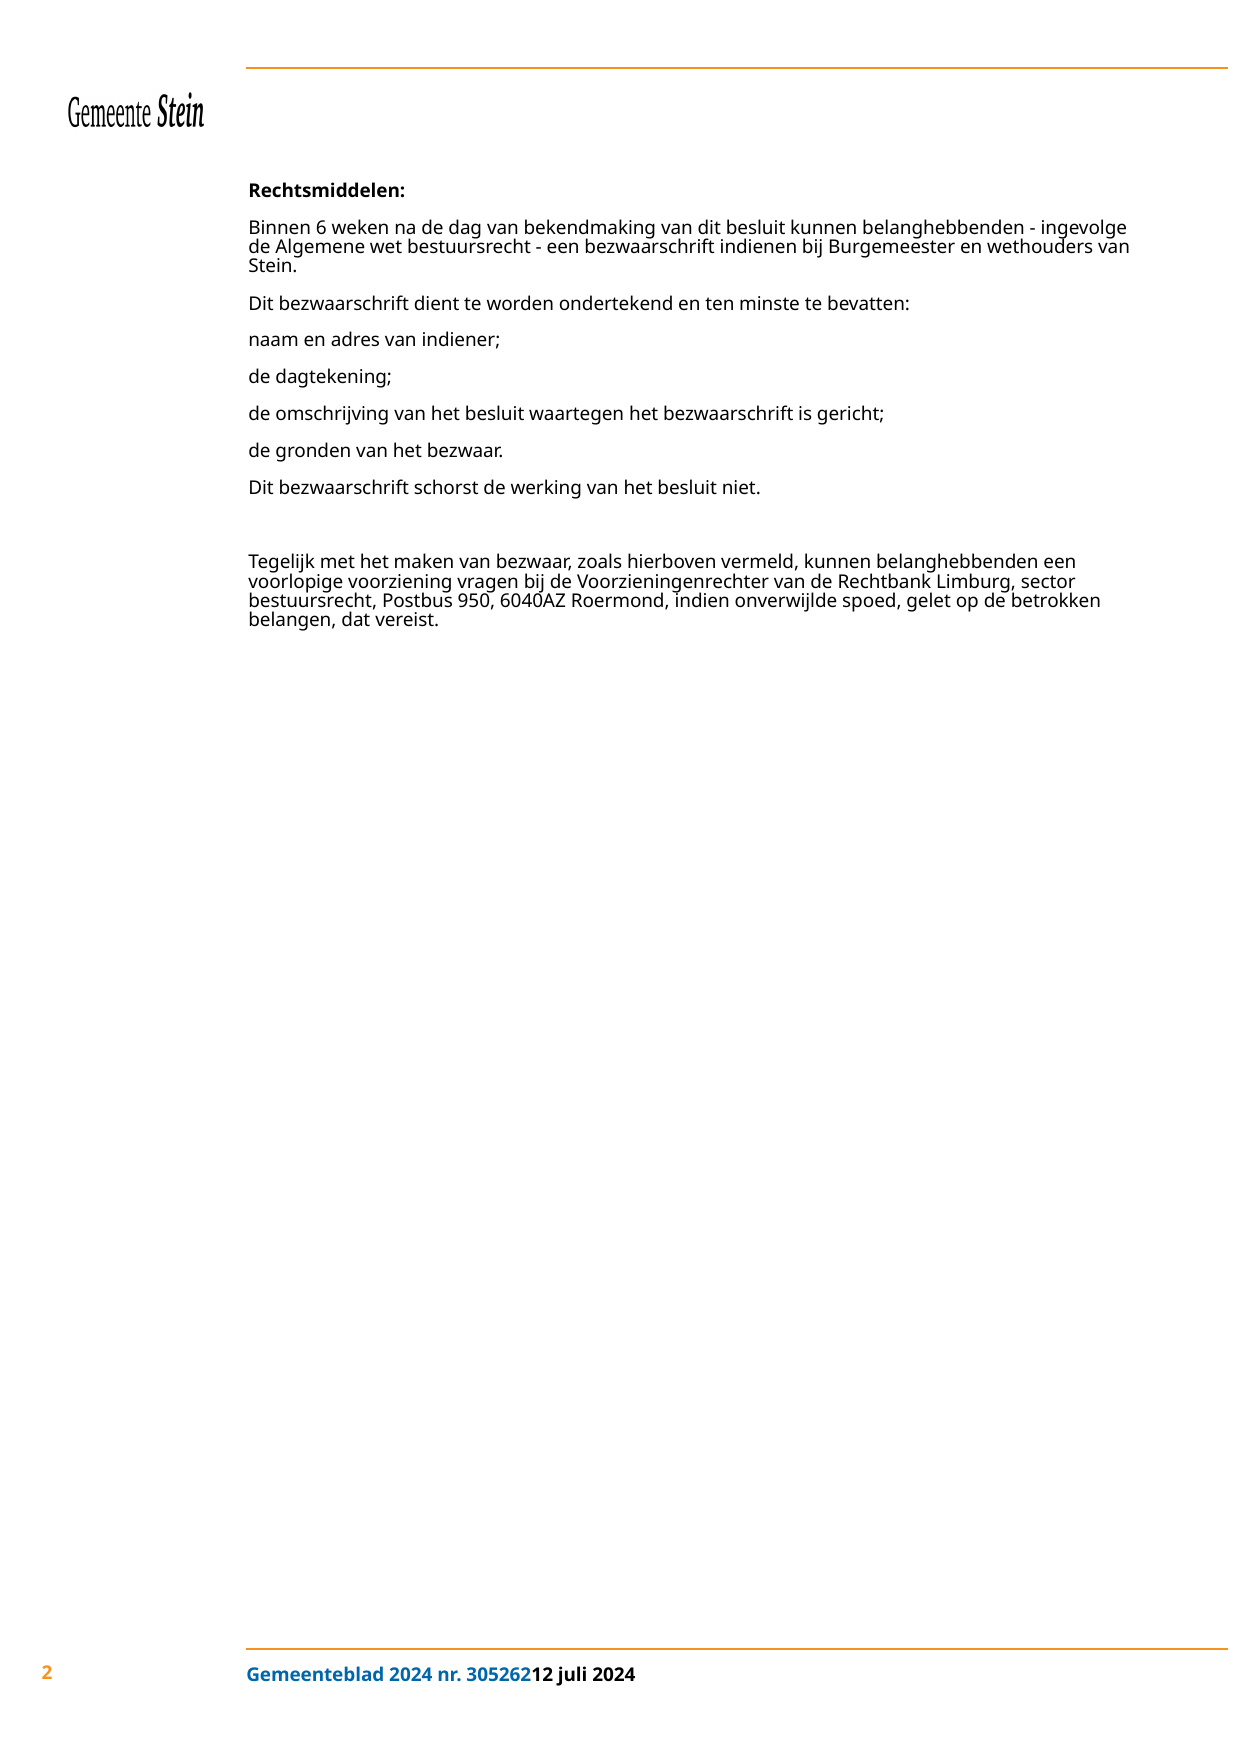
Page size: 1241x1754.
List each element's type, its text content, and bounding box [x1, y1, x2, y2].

text Dit bezwaarschrift dient te worden ondertekend en ten minste te bevatten: [248, 294, 1152, 314]
text naam en adres van indiener; [248, 331, 1152, 351]
text Rechtsmiddelen: [248, 182, 1152, 201]
picture [41, 47, 231, 172]
text Tegelijk met het maken van bezwaar, zoals hierboven vermeld, kunnen belanghebbenden een voorlopige voorziening vragen bij de Voorzieningenrechter van de Rechtbank Limburg, sector bestuursrecht, Postbus 950, 6040AZ Roermond, indien onverwijlde spoed, gelet op de betrokken belangen, dat vereist. [248, 553, 1152, 630]
text de omschrijving van het besluit waartegen het bezwaarschrift is gericht; [248, 405, 1152, 425]
text de gronden van het bezwaar. [248, 442, 1152, 462]
text de dagtekening; [248, 368, 1152, 388]
text Binnen 6 weken na de dag van bekendmaking van dit besluit kunnen belanghebbenden - ingevolge de Algemene wet bestuursrecht - een bezwaarschrift indienen bij Burgemeester en wethouders van Stein. [248, 219, 1152, 277]
text Dit bezwaarschrift schorst de werking van het besluit niet. [248, 479, 1152, 499]
